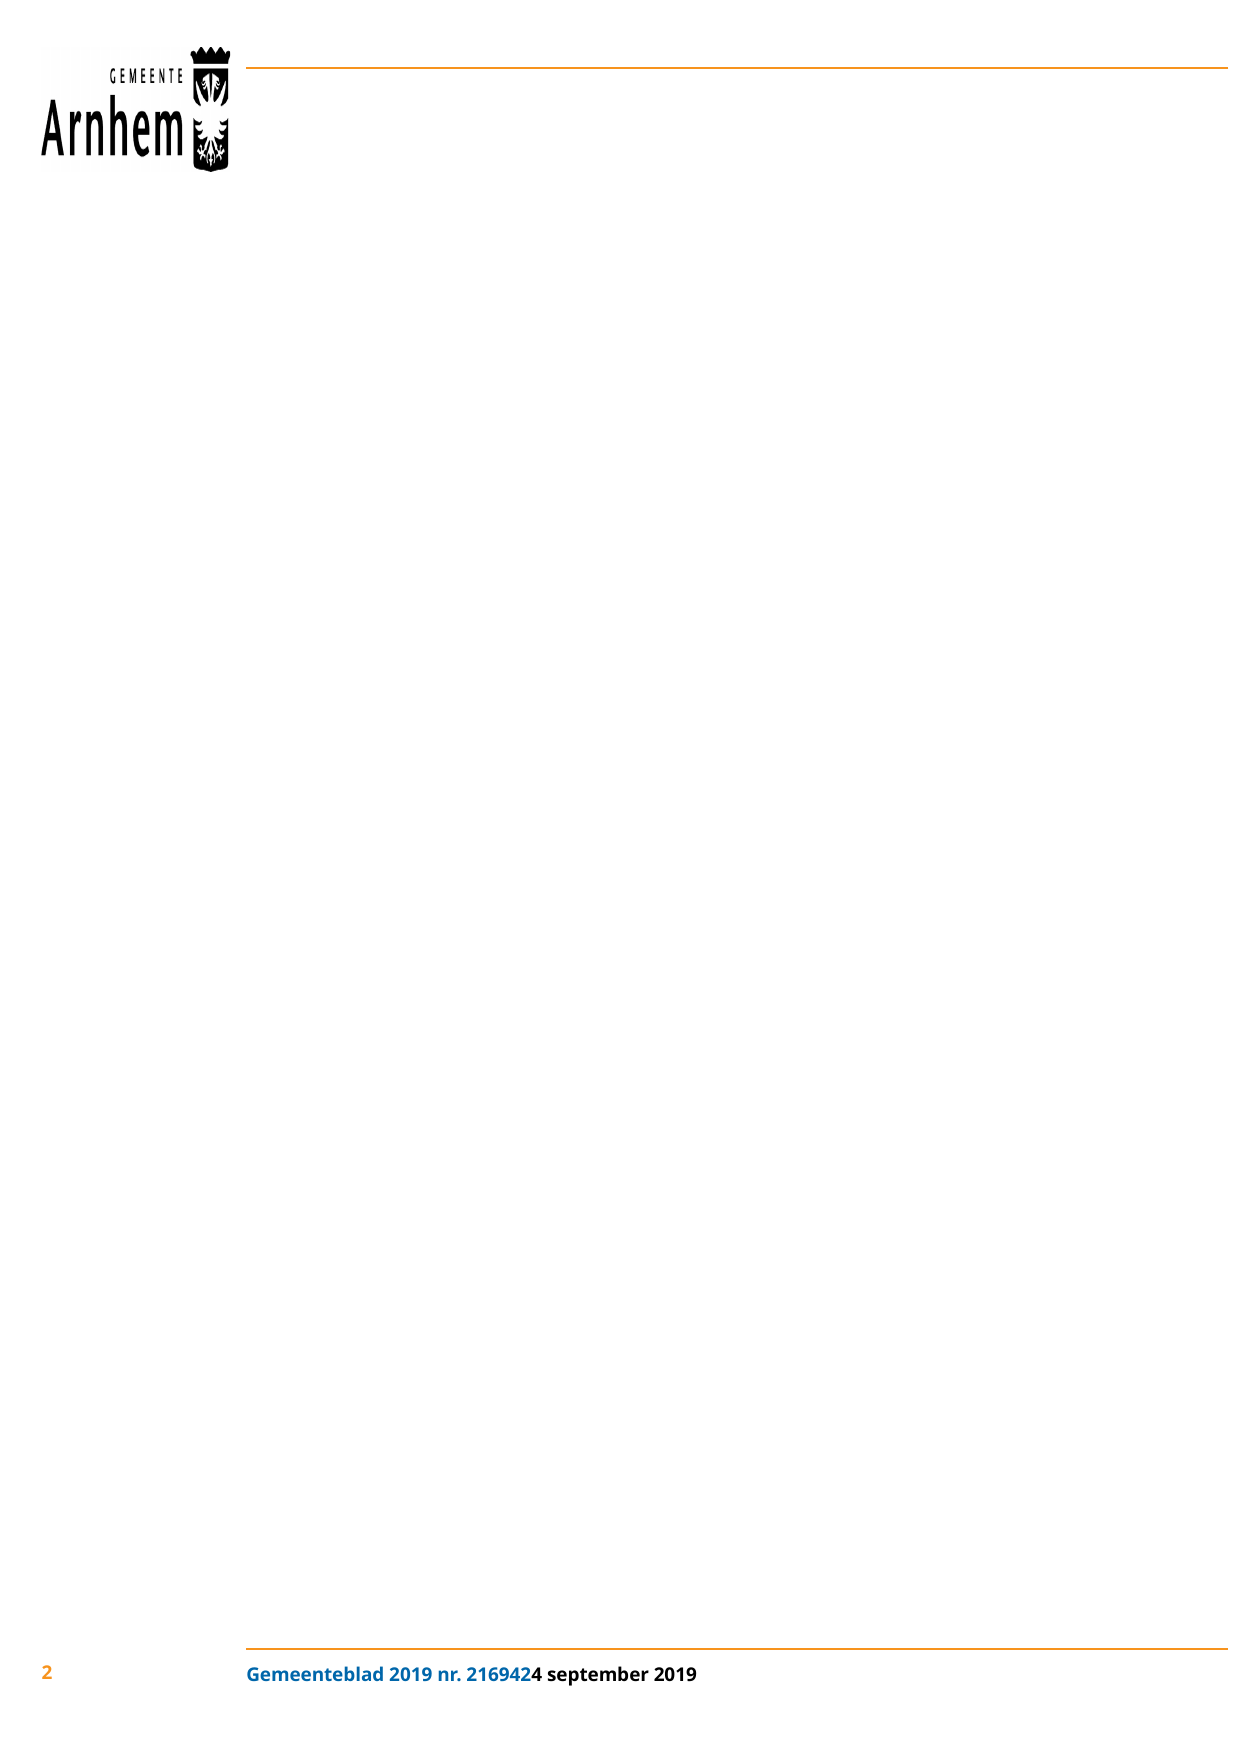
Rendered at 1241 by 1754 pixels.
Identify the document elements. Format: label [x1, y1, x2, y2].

picture [41, 47, 231, 172]
